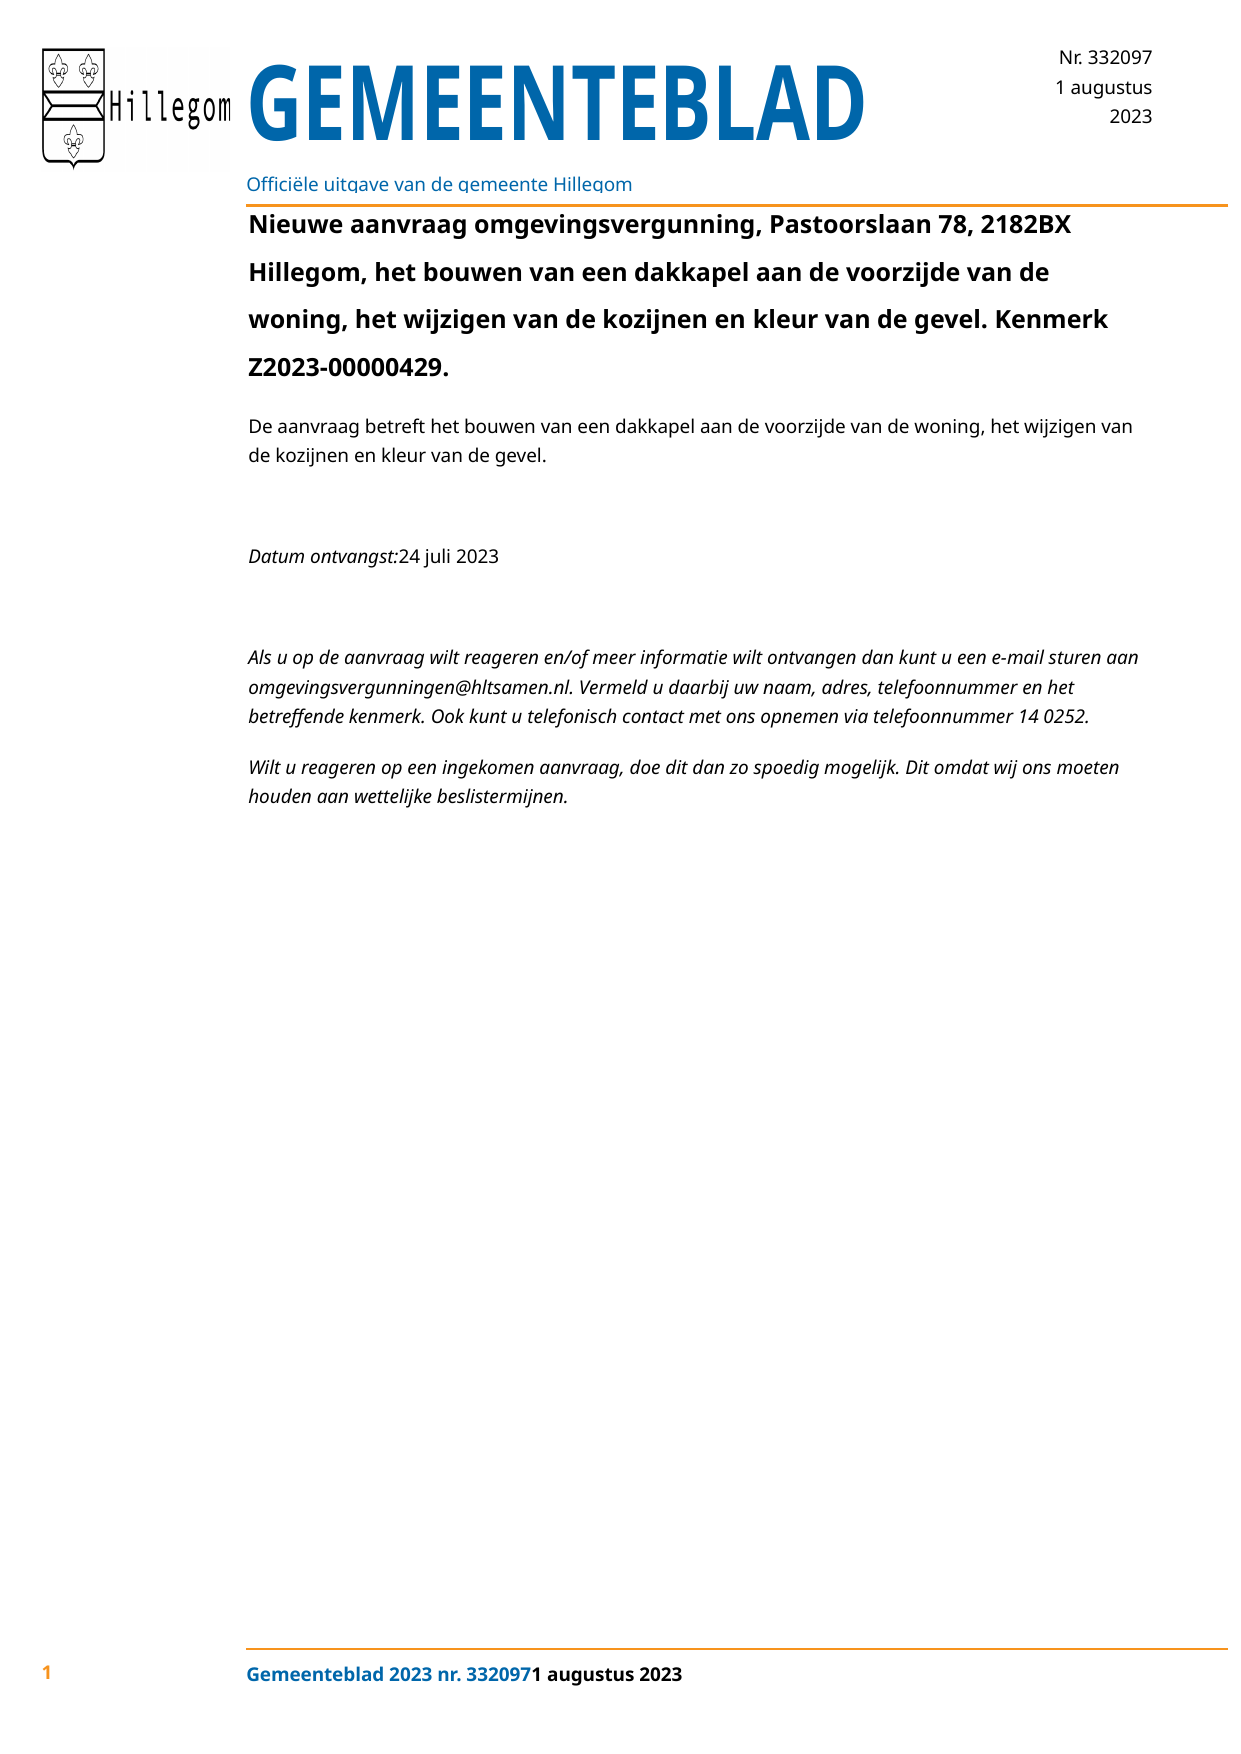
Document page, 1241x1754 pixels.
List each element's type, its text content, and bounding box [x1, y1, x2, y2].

text Wilt u reageren op een ingekomen aanvraag, doe dit dan zo spoedig mogelijk. Dit omdat wij ons moeten houden aan wettelijke beslistermijnen. [248, 754, 1152, 809]
text Als u op de aanvraag wilt reageren en/of meer informatie wilt ontvangen dan kunt u een e-mail sturen aan omgevingsvergunningen@hltsamen.nl. Vermeld u daarbij uw naam, adres, telefoonnummer en het betreffende kenmerk. Ook kunt u telefonisch contact met ons opnemen via telefoonnummer 14 0252. [248, 644, 1152, 729]
picture [41, 47, 231, 172]
text Nieuwe aanvraag omgevingsvergunning, Pastoorslaan 78, 2182BX Hillegom, het bouwen van een dakkapel aan de voorzijde van de woning, het wijzigen van de kozijnen en kleur van de gevel. Kenmerk Z2023-00000429. [248, 207, 1152, 384]
text De aanvraag betreft het bouwen van een dakkapel aan de voorzijde van de woning, het wijzigen van de kozijnen en kleur van de gevel. [248, 413, 1152, 468]
text Datum ontvangst:24 juli 2023 [248, 543, 1152, 569]
